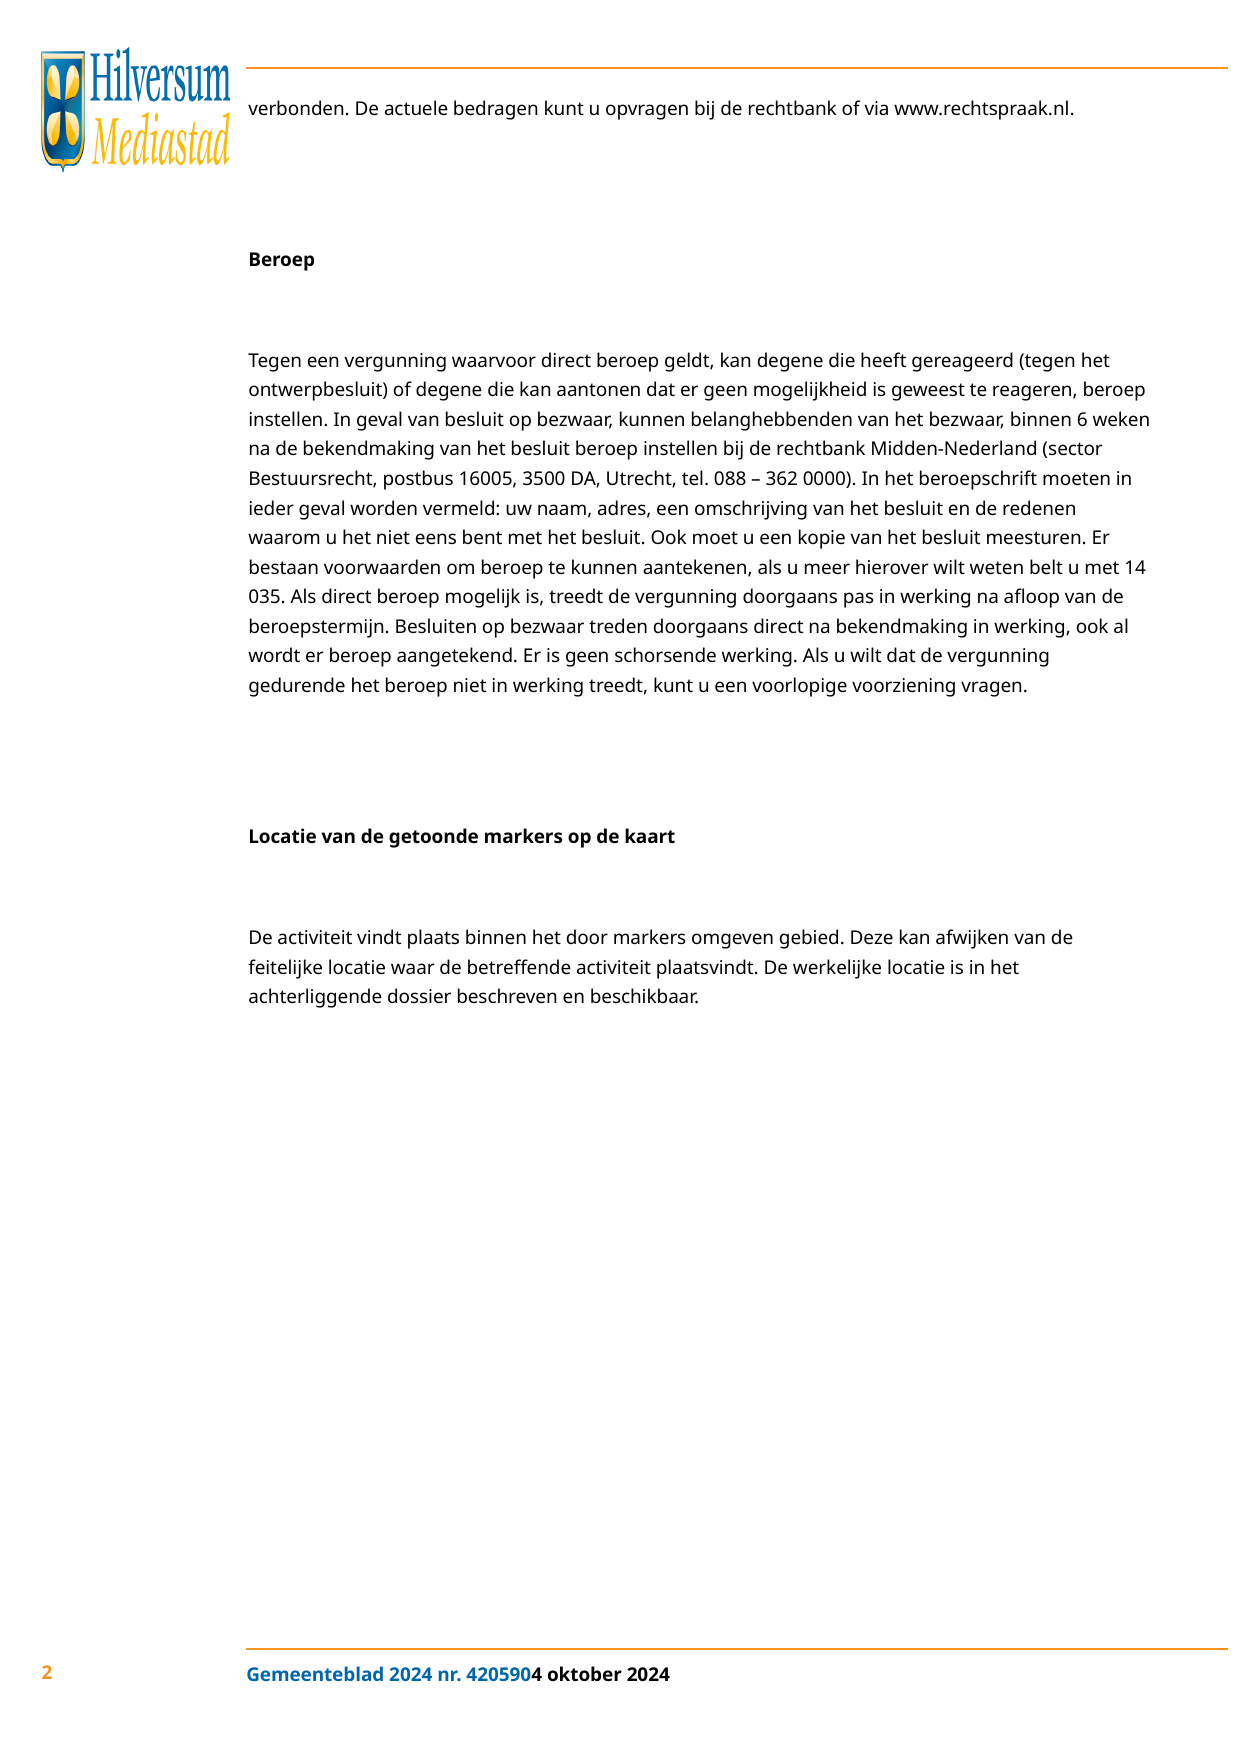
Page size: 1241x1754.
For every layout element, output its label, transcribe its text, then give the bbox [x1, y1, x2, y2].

picture [41, 47, 231, 172]
text verbonden. De actuele bedragen kunt u opvragen bij de rechtbank of via www.rechtspraak.nl. [248, 95, 1152, 121]
text Beroep [248, 246, 1152, 272]
text De activiteit vindt plaats binnen het door markers omgeven gebied. Deze kan afwijken van de feitelijke locatie waar de betreffende activiteit plaatsvindt. De werkelijke locatie is in het achterliggende dossier beschreven en beschikbaar. [248, 924, 1152, 1009]
text Tegen een vergunning waarvoor direct beroep geldt, kan degene die heeft gereageerd (tegen het ontwerpbesluit) of degene die kan aantonen dat er geen mogelijkheid is geweest te reageren, beroep instellen. In geval van besluit op bezwaar, kunnen belanghebbenden van het bezwaar, binnen 6 weken na de bekendmaking van het besluit beroep instellen bij de rechtbank Midden-Nederland (sector Bestuursrecht, postbus 16005, 3500 DA, Utrecht, tel. 088 – 362 0000). In het beroepschrift moeten in ieder geval worden vermeld: uw naam, adres, een omschrijving van het besluit en de redenen waarom u het niet eens bent met het besluit. Ook moet u een kopie van het besluit meesturen. Er bestaan voorwaarden om beroep te kunnen aantekenen, als u meer hierover wilt weten belt u met 14 035. Als direct beroep mogelijk is, treedt de vergunning doorgaans pas in werking na afloop van de beroepstermijn. Besluiten op bezwaar treden doorgaans direct na bekendmaking in werking, ook al wordt er beroep aangetekend. Er is geen schorsende werking. Als u wilt dat de vergunning gedurende het beroep niet in werking treedt, kunt u een voorlopige voorziening vragen. [248, 347, 1152, 698]
text Locatie van de getoonde markers op de kaart [248, 823, 1152, 849]
